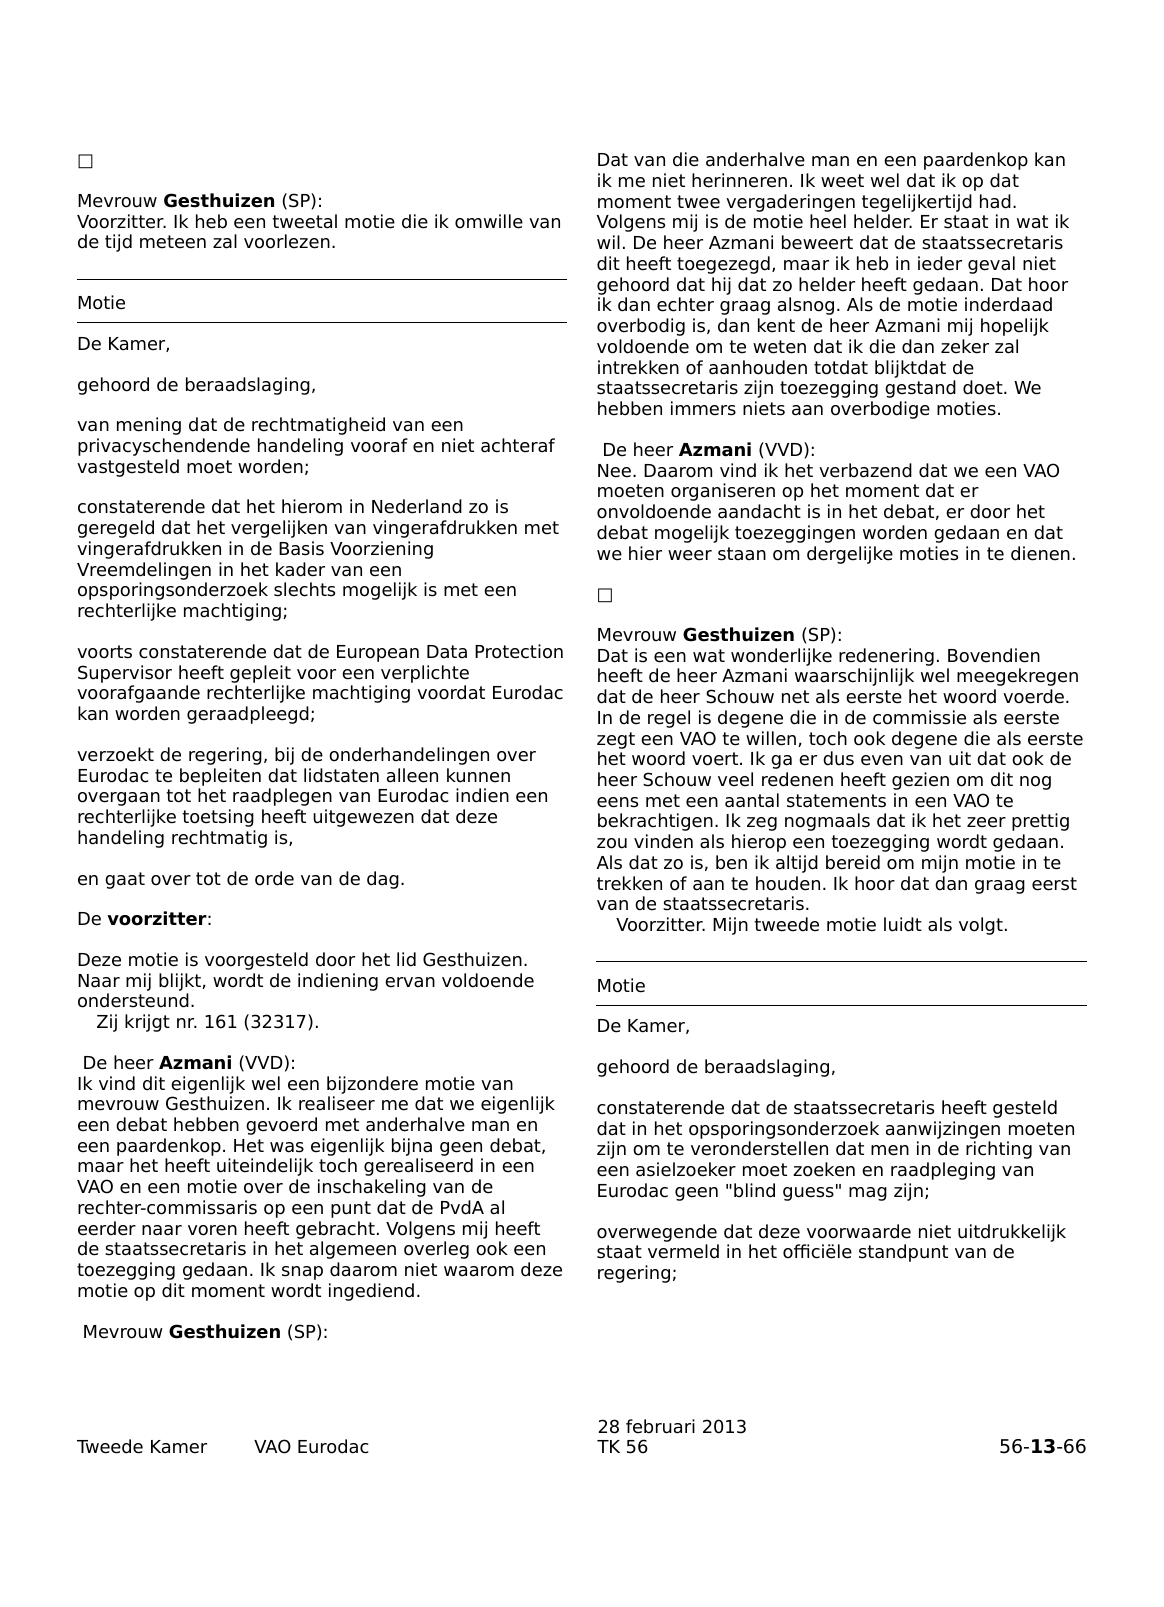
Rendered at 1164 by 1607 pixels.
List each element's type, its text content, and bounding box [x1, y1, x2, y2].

text De Kamer, [77, 334, 567, 354]
text □ [596, 584, 1087, 605]
text De voorzitter: [77, 909, 567, 930]
text De Kamer, [596, 1016, 1087, 1037]
text Deze motie is voorgesteld door het lid Gesthuizen. Naar mij blijkt, wordt de indiening ervan voldoende ondersteund. [77, 950, 567, 1012]
text □ [77, 150, 567, 171]
text De heer Azmani (VVD): [77, 1053, 567, 1073]
text overwegende dat deze voorwaarde niet uitdrukkelijk staat vermeld in het officiële standpunt van de regering; [596, 1221, 1087, 1284]
text Dat van die anderhalve man en een paardenkop kan ik me niet herinneren. Ik weet wel dat ik op dat moment twee vergaderingen tegelijkertijd had. Volgens mij is de motie heel helder. Er staat in wat ik wil. De heer Azmani beweert dat de staatssecretaris dit heeft toegezegd, maar ik heb in ieder geval niet gehoord dat hij dat zo helder heeft gedaan. Dat hoor ik dan echter graag alsnog. Als de motie inderdaad overbodig is, dan kent de heer Azmani mij hopelijk voldoende om te weten dat ik die dan zeker zal intrekken of aanhouden totdat blijktdat de staatssecretaris zijn toezegging gestand doet. We hebben immers niets aan overbodige moties. [596, 150, 1087, 420]
text Dat is een wat wonderlijke redenering. Bovendien heeft de heer Azmani waarschijnlijk wel meegekregen dat de heer Schouw net als eerste het woord voerde. In de regel is degene die in de commissie als eerste zegt een VAO te willen, toch ook degene die als eerste het woord voert. Ik ga er dus even van uit dat ook de heer Schouw veel redenen heeft gezien om dit nog eens met een aantal statements in een VAO te bekrachtigen. Ik zeg nogmaals dat ik het zeer prettig zou vinden als hierop een toezegging wordt gedaan. Als dat zo is, ben ik altijd bereid om mijn motie in te trekken of aan te houden. Ik hoor dat dan graag eerst van de staatssecretaris. [596, 646, 1087, 915]
text van mening dat de rechtmatigheid van een privacyschendende handeling vooraf en niet achteraf vastgesteld moet worden; [77, 415, 567, 477]
text Voorzitter. Ik heb een tweetal motie die ik omwille van de tijd meteen zal voorlezen. [77, 212, 567, 253]
text Nee. Daarom vind ik het verbazend dat we een VAO moeten organiseren op het moment dat er onvoldoende aandacht is in het debat, er door het debat mogelijk toezeggingen worden gedaan en dat we hier weer staan om dergelijke moties in te dienen. [596, 460, 1087, 564]
text gehoord de beraadslaging, [596, 1057, 1087, 1078]
text Motie [77, 293, 567, 314]
text De heer Azmani (VVD): [596, 440, 1087, 460]
text constaterende dat de staatssecretaris heeft gesteld dat in het opsporingsonderzoek aanwijzingen moeten zijn om te veronderstellen dat men in de richting van een asielzoeker moet zoeken en raadpleging van Eurodac geen "blind guess" mag zijn; [596, 1098, 1087, 1201]
text Ik vind dit eigenlijk wel een bijzondere motie van mevrouw Gesthuizen. Ik realiseer me dat we eigenlijk een debat hebben gevoerd met anderhalve man en een paardenkop. Het was eigenlijk bijna geen debat, maar het heeft uiteindelijk toch gerealiseerd in een VAO en een motie over de inschakeling van de rechter-commissaris op een punt dat de PvdA al eerder naar voren heeft gebracht. Volgens mij heeft de staatssecretaris in het algemeen overleg ook een toezegging gedaan. Ik snap daarom niet waarom deze motie op dit moment wordt ingediend. [77, 1073, 567, 1301]
text Zij krijgt nr. 161 (32317). [77, 1012, 567, 1033]
text verzoekt de regering, bij de onderhandelingen over Eurodac te bepleiten dat lidstaten alleen kunnen overgaan tot het raadplegen van Eurodac indien een rechterlijke toetsing heeft uitgewezen dat deze handeling rechtmatig is, [77, 745, 567, 848]
text en gaat over tot de orde van de dag. [77, 868, 567, 889]
text Mevrouw Gesthuizen (SP): [77, 191, 567, 212]
text Motie [596, 976, 1087, 996]
text Mevrouw Gesthuizen (SP): [77, 1321, 567, 1342]
text Mevrouw Gesthuizen (SP): [596, 625, 1087, 646]
text voorts constaterende dat de European Data Protection Supervisor heeft gepleit voor een verplichte voorafgaande rechterlijke machtiging voordat Eurodac kan worden geraadpleegd; [77, 642, 567, 725]
text constaterende dat het hierom in Nederland zo is geregeld dat het vergelijken van vingerafdrukken met vingerafdrukken in de Basis Voorziening Vreemdelingen in het kader van een opsporingsonderzoek slechts mogelijk is met een rechterlijke machtiging; [77, 497, 567, 622]
text Voorzitter. Mijn tweede motie luidt als volgt. [596, 915, 1087, 936]
text gehoord de beraadslaging, [77, 374, 567, 395]
